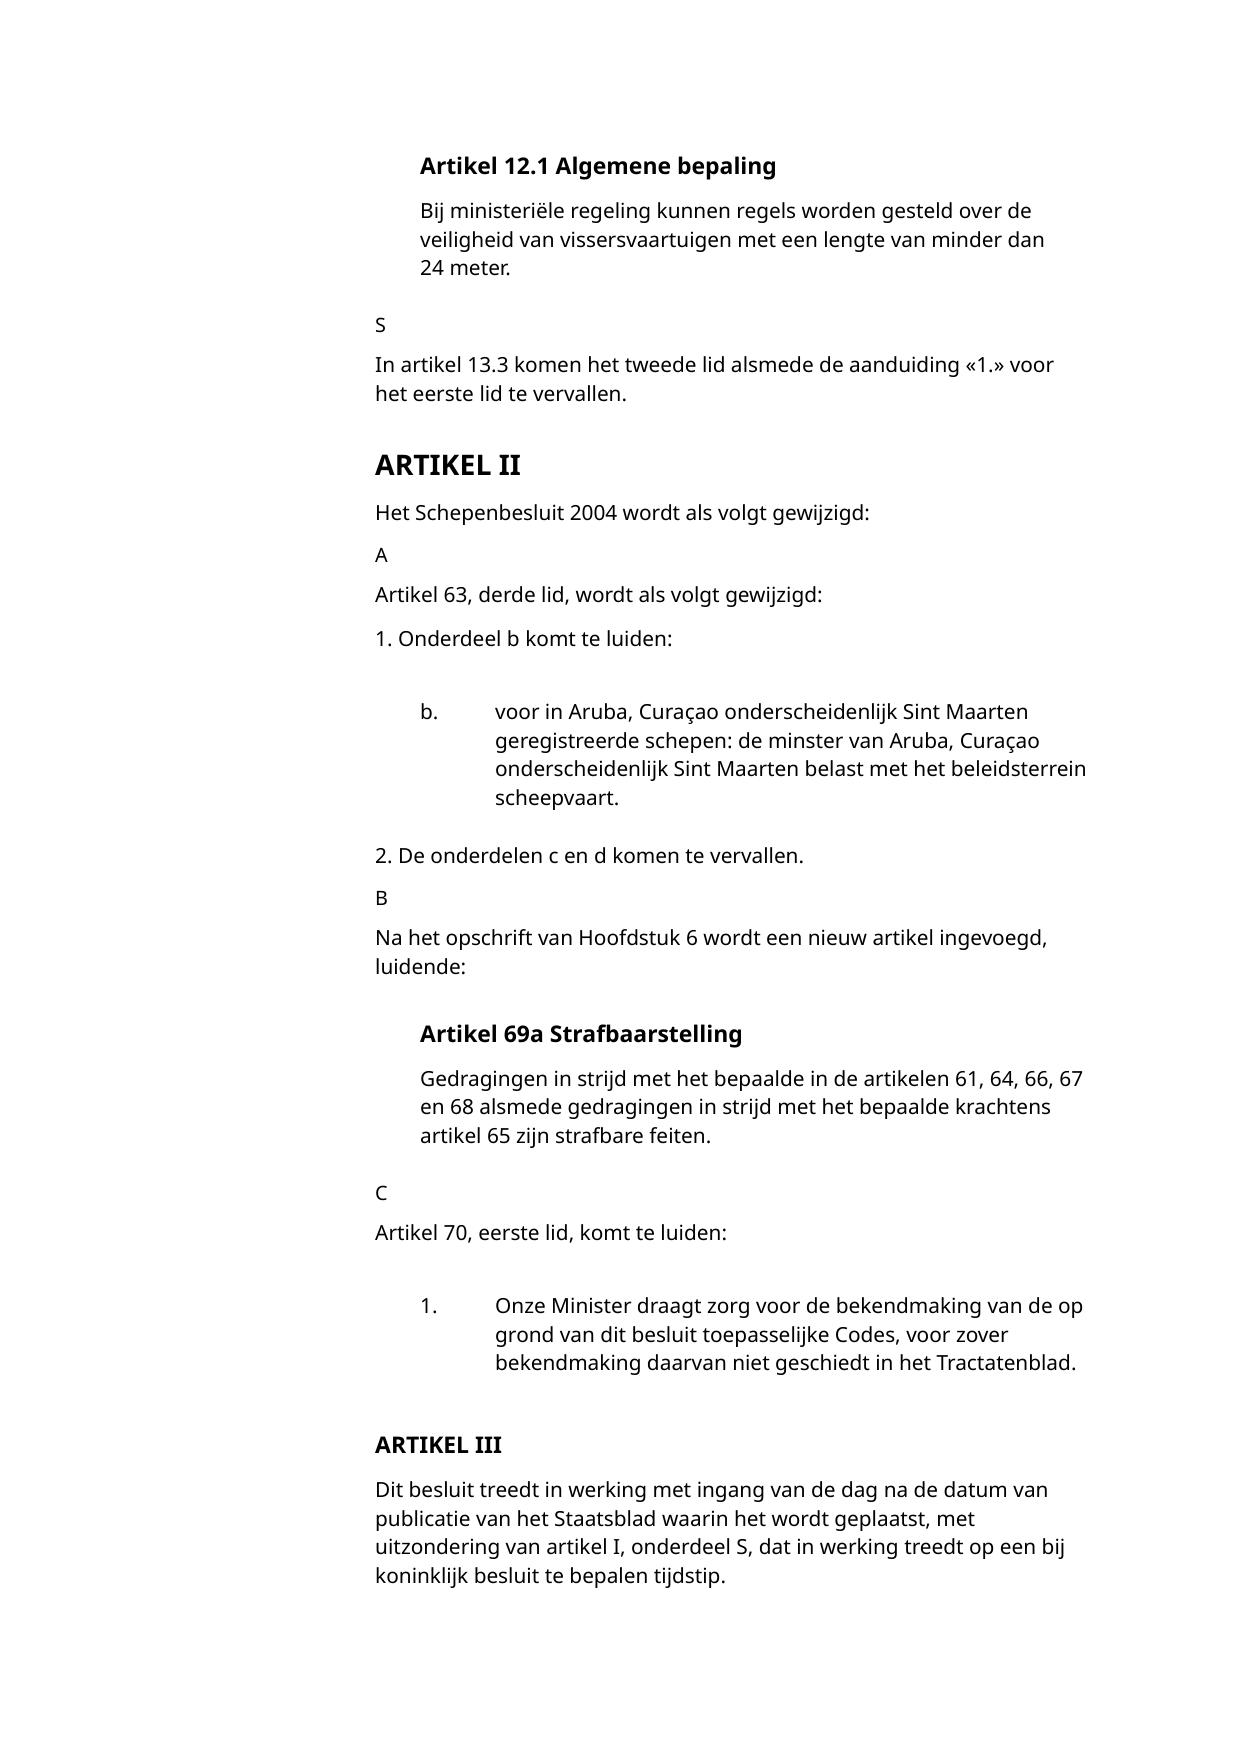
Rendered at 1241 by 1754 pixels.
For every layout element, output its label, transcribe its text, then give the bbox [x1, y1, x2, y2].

list Onze Minister draagt zorg voor de bekendmaking van de op grond van dit besluit toepasselijke Codes, voor zover bekendmaking daarvan niet geschiedt in het Tractatenblad. [420, 1291, 1090, 1377]
text Dit besluit treedt in werking met ingang van de dag na de datum van publicatie van het Staatsblad waarin het wordt geplaatst, met uitzondering van artikel I, onderdeel S, dat in werking treedt op een bij koninklijk besluit te bepalen tijdstip. [375, 1476, 1090, 1589]
text 1. Onderdeel b komt te luiden: [375, 624, 1090, 652]
text Het Schepenbesluit 2004 wordt als volgt gewijzigd: [375, 498, 1090, 527]
subtitle ARTIKEL II [375, 445, 1090, 483]
list voor in Aruba, Curaçao onderscheidenlijk Sint Maarten geregistreerde schepen: de minster van Aruba, Curaçao onderscheidenlijk Sint Maarten belast met het beleidsterrein scheepvaart. [420, 697, 1090, 811]
subtitle ARTIKEL III [375, 1429, 1090, 1461]
text In artikel 13.3 komen het tweede lid alsmede de aanduiding «1.» voor het eerste lid te vervallen. [375, 350, 1090, 407]
text Bij ministeriële regeling kunnen regels worden gesteld over de veiligheid van vissersvaartuigen met een lengte van minder dan 24 meter. [420, 196, 1090, 282]
text S [375, 312, 1090, 338]
text C [375, 1179, 1090, 1206]
subtitle Artikel 69a Strafbaarstelling [420, 1018, 1090, 1049]
subtitle Artikel 12.1 Algemene bepaling [420, 150, 1090, 181]
text Gedragingen in strijd met het bepaalde in de artikelen 61, 64, 66, 67 en 68 alsmede gedragingen in strijd met het bepaalde krachtens artikel 65 zijn strafbare feiten. [420, 1064, 1090, 1149]
text 2. De onderdelen c en d komen te vervallen. [375, 841, 1090, 869]
text Artikel 70, eerste lid, komt te luiden: [375, 1218, 1090, 1246]
text B [375, 884, 1090, 912]
text A [375, 542, 1090, 569]
text Artikel 63, derde lid, wordt als volgt gewijzigd: [375, 581, 1090, 609]
text Na het opschrift van Hoofdstuk 6 wordt een nieuw artikel ingevoegd, luidende: [375, 923, 1090, 980]
